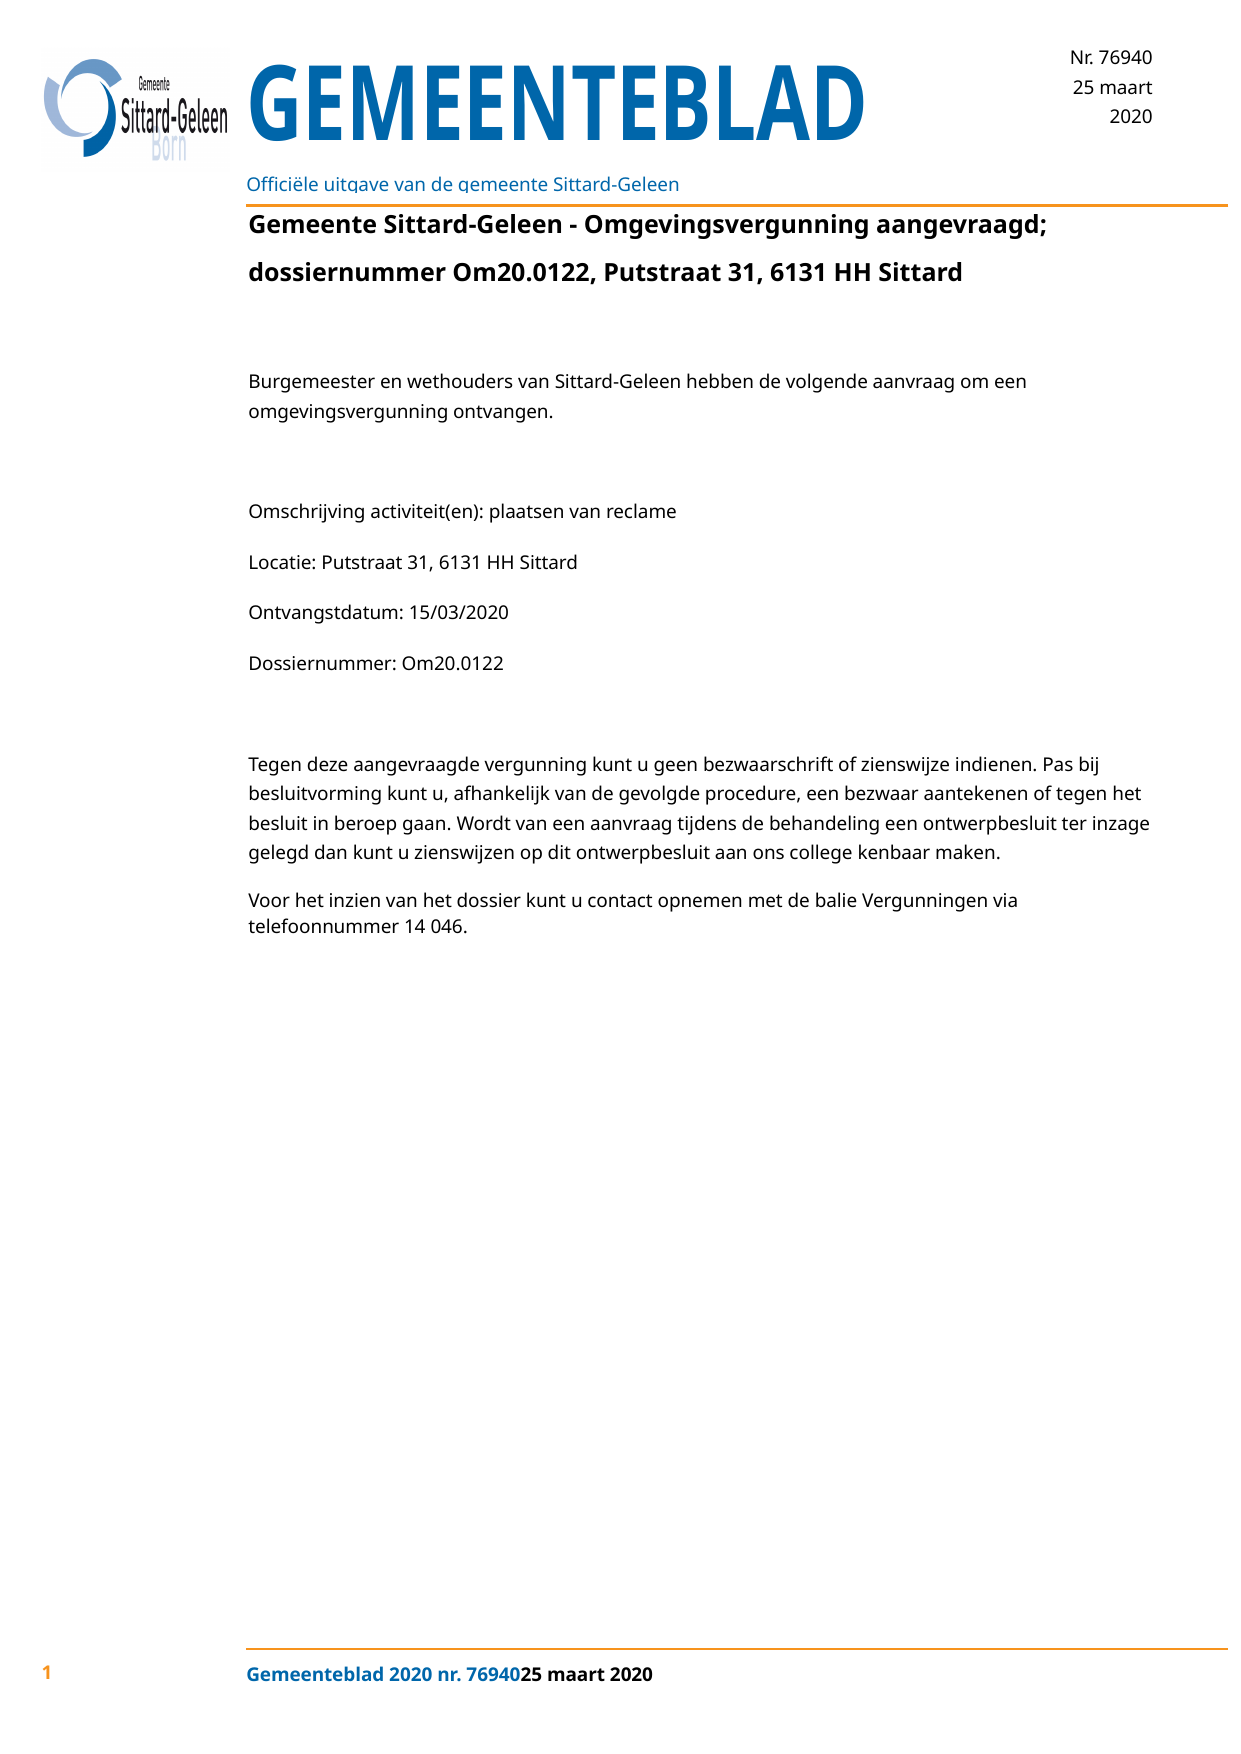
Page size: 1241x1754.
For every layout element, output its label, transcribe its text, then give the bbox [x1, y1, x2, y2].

text Voor het inzien van het dossier kunt u contact opnemen met de balie Vergunningen via telefoonnummer 14 046. [248, 887, 1152, 939]
text Tegen deze aangevraagde vergunning kunt u geen bezwaarschrift of zienswijze indienen. Pas bij besluitvorming kunt u, afhankelijk van de gevolgde procedure, een bezwaar aantekenen of tegen het besluit in beroep gaan. Wordt van een aanvraag tijdens de behandeling een ontwerpbesluit ter inzage gelegd dan kunt u zienswijzen op dit ontwerpbesluit aan ons college kenbaar maken. [248, 751, 1152, 865]
text Gemeente Sittard-Geleen - Omgevingsvergunning aangevraagd; dossiernummer Om20.0122, Putstraat 31, 6131 HH Sittard [248, 207, 1152, 288]
text Dossiernummer: Om20.0122 [248, 650, 1152, 676]
picture [41, 47, 231, 172]
text Locatie: Putstraat 31, 6131 HH Sittard [248, 549, 1152, 575]
text Ontvangstdatum: 15/03/2020 [248, 599, 1152, 625]
text Burgemeester en wethouders van Sittard-Geleen hebben de volgende aanvraag om een omgevingsvergunning ontvangen. [248, 368, 1152, 424]
text Omschrijving activiteit(en): plaatsen van reclame [248, 499, 1152, 524]
